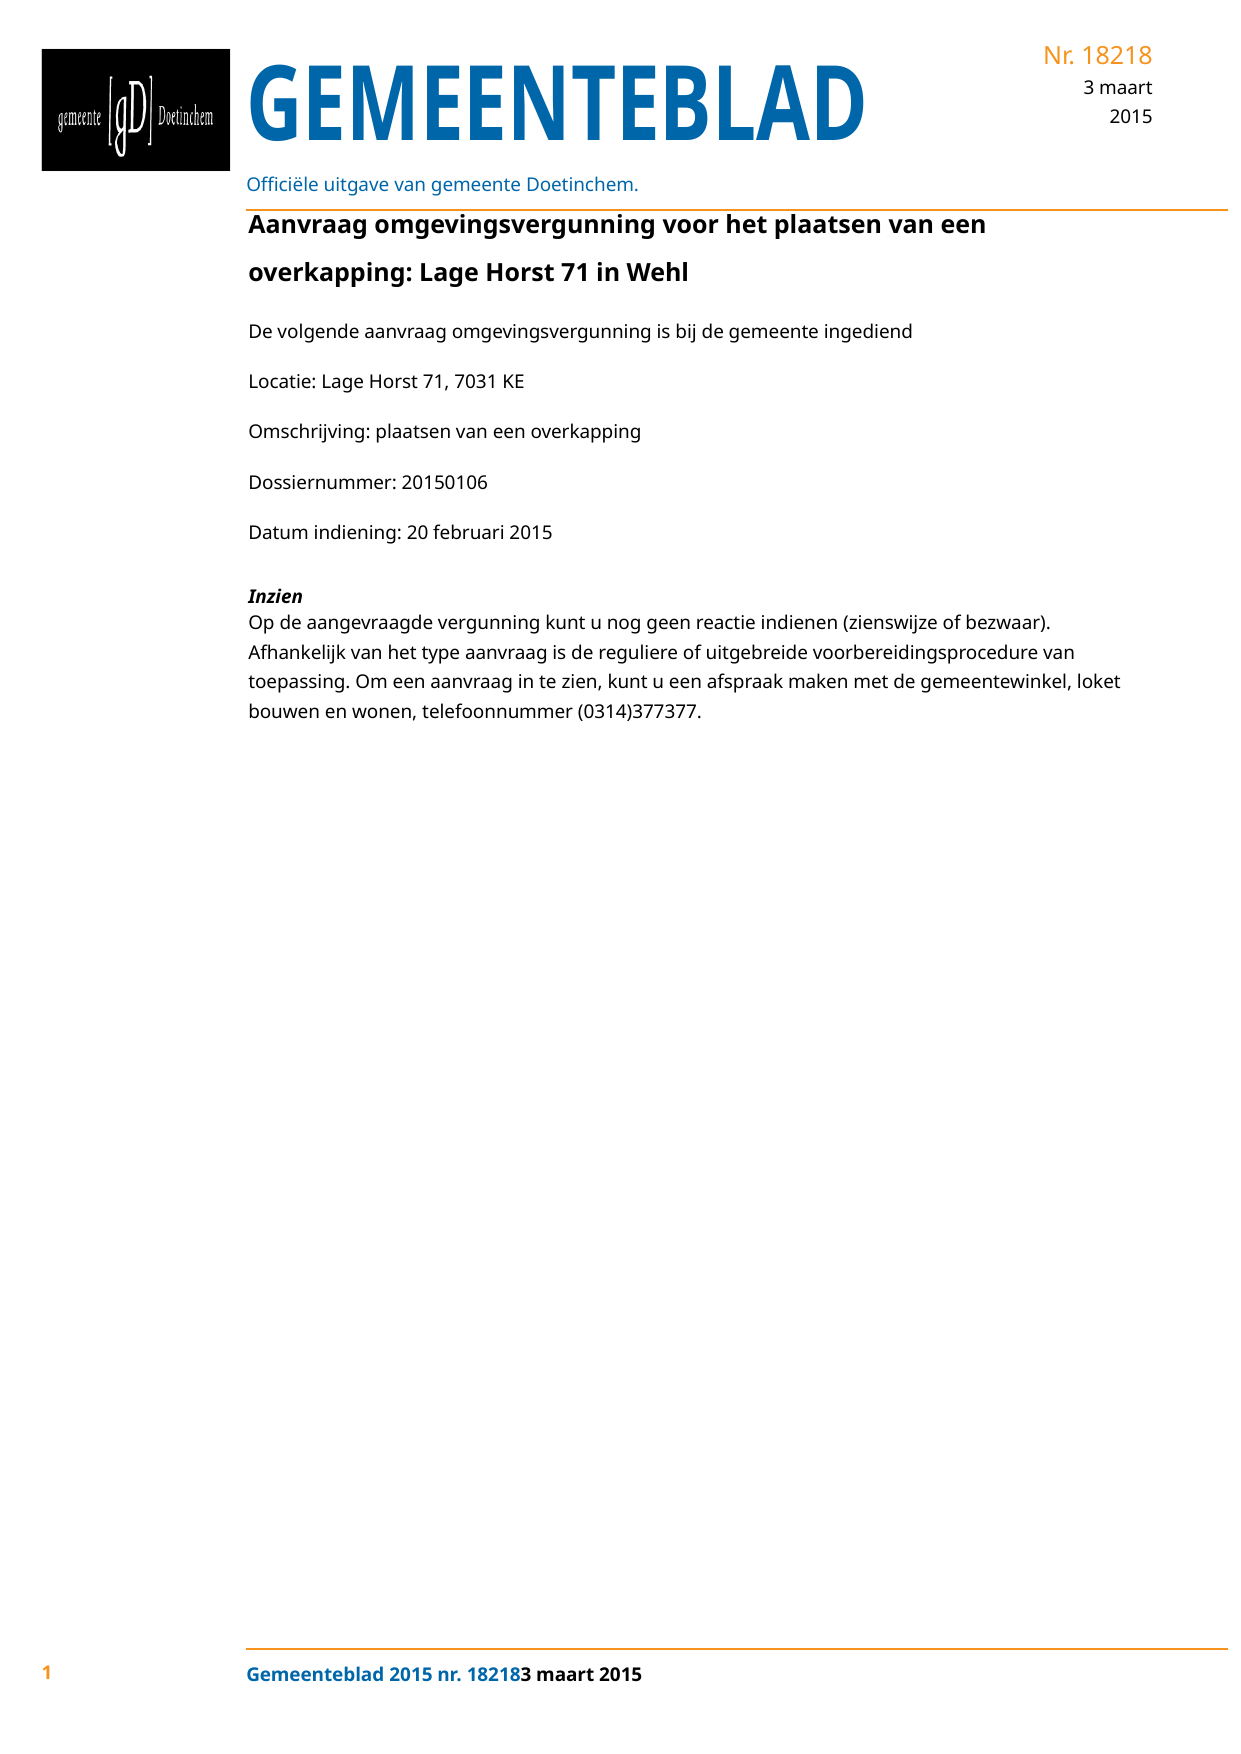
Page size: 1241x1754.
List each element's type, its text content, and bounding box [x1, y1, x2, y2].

picture [41, 47, 231, 172]
text Inzien [248, 583, 1152, 609]
text De volgende aanvraag omgevingsvergunning is bij de gemeente ingediend [248, 318, 1152, 344]
text Locatie: Lage Horst 71, 7031 KE [248, 368, 1152, 394]
text Omschrijving: plaatsen van een overkapping [248, 419, 1152, 444]
text Aanvraag omgevingsvergunning voor het plaatsen van een overkapping: Lage Horst 71 in Wehl [248, 211, 1152, 288]
text Datum indiening: 20 februari 2015 [248, 519, 1152, 545]
text Op de aangevraagde vergunning kunt u nog geen reactie indienen (zienswijze of bezwaar). Afhankelijk van het type aanvraag is de reguliere of uitgebreide voorbereidingsprocedure van toepassing. Om een aanvraag in te zien, kunt u een afspraak maken met de gemeentewinkel, loket bouwen en wonen, telefoonnummer (0314)377377. [248, 609, 1152, 724]
text Dossiernummer: 20150106 [248, 469, 1152, 495]
